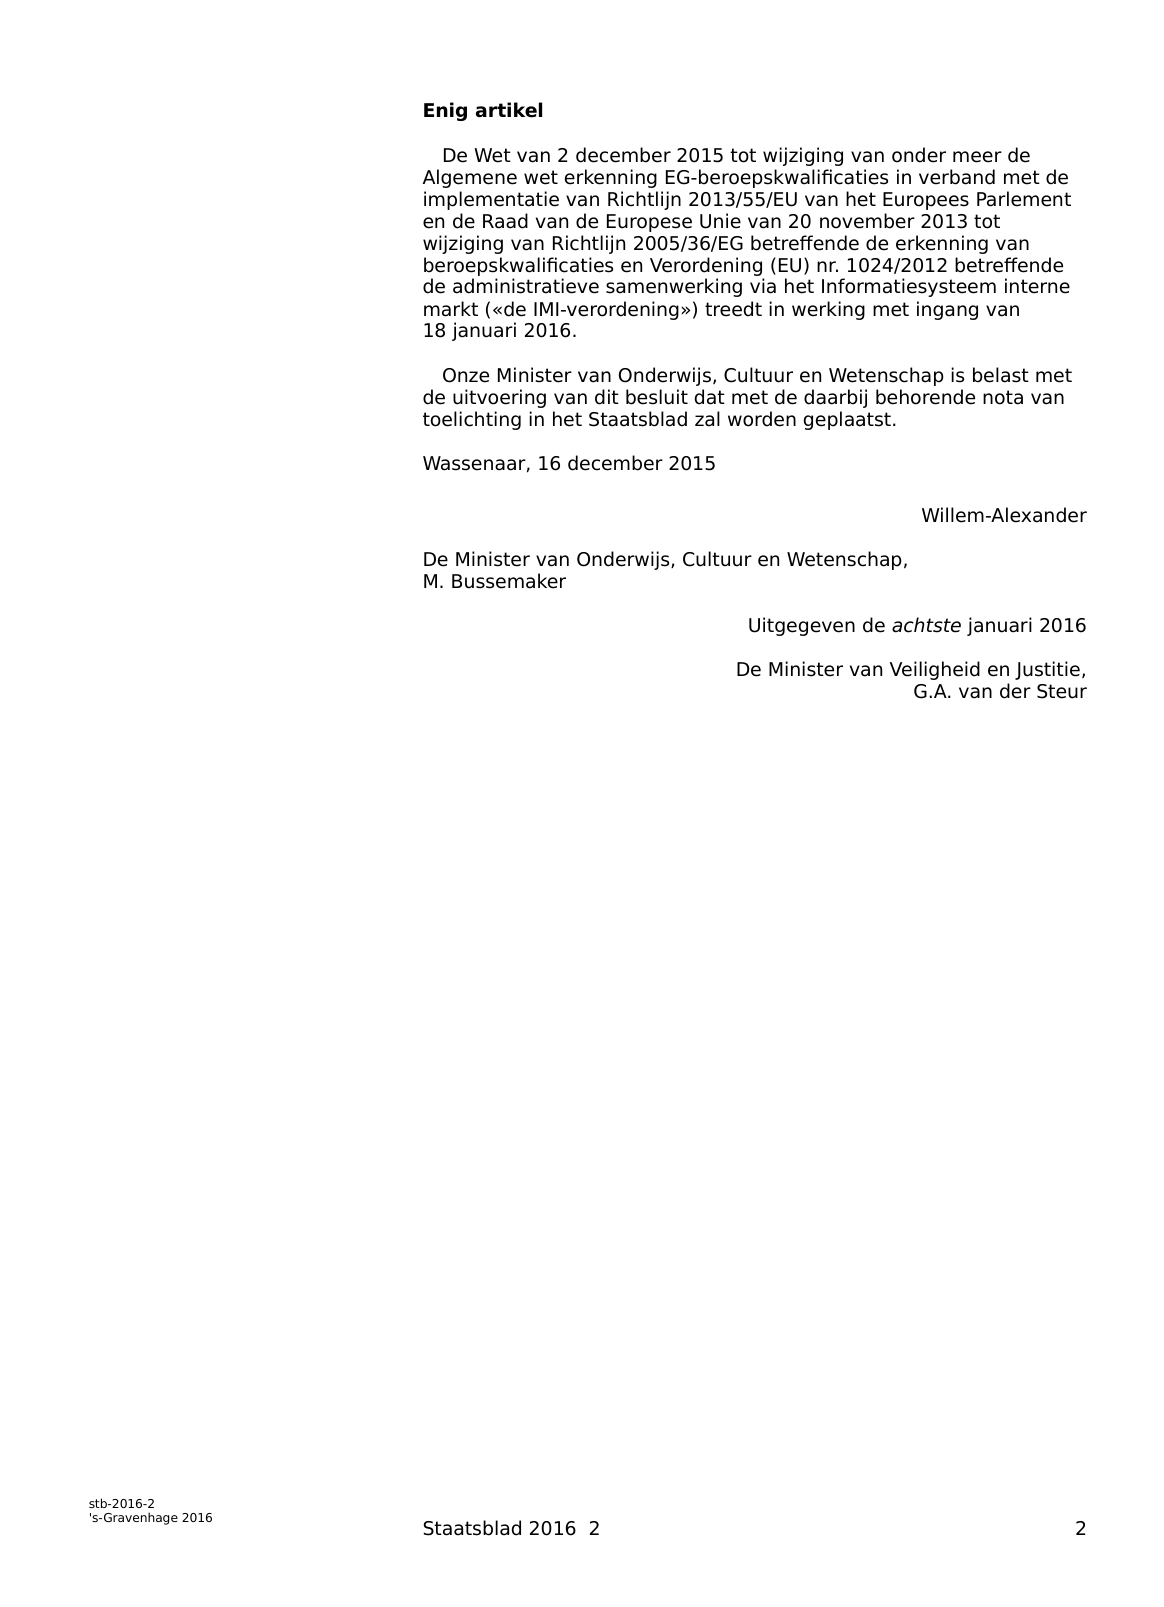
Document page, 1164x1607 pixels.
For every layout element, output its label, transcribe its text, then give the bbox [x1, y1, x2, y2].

text 's-Gravenhage 2016 [88, 1511, 323, 1525]
text stb-2016-2 [88, 1497, 323, 1511]
subtitle Enig artikel [422, 100, 1087, 122]
text Wassenaar, 16 december 2015 [422, 453, 1087, 475]
text Onze Minister van Onderwijs, Cultuur en Wetenschap is belast met de uitvoering van dit besluit dat met de daarbij behorende nota van toelichting in het Staatsblad zal worden geplaatst. [422, 364, 1087, 431]
text Uitgegeven de achtste januari 2016 [422, 615, 1087, 637]
text De Minister van Onderwijs, Cultuur en Wetenschap, M. Bussemaker [422, 549, 1087, 593]
text Willem-Alexander [422, 505, 1087, 527]
text De Wet van 2 december 2015 tot wijziging van onder meer de Algemene wet erkenning EG-beroepskwalificaties in verband met de implementatie van Richtlijn 2013/55/EU van het Europees Parlement en de Raad van de Europese Unie van 20 november 2013 tot wijziging van Richtlijn 2005/36/EG betreffende de erkenning van beroepskwalificaties en Verordening (EU) nr. 1024/2012 betreffende de administratieve samenwerking via het Informatiesysteem interne markt («de IMI-verordening») treedt in werking met ingang van 18 januari 2016. [422, 144, 1087, 342]
text De Minister van Veiligheid en Justitie, G.A. van der Steur [422, 659, 1087, 703]
